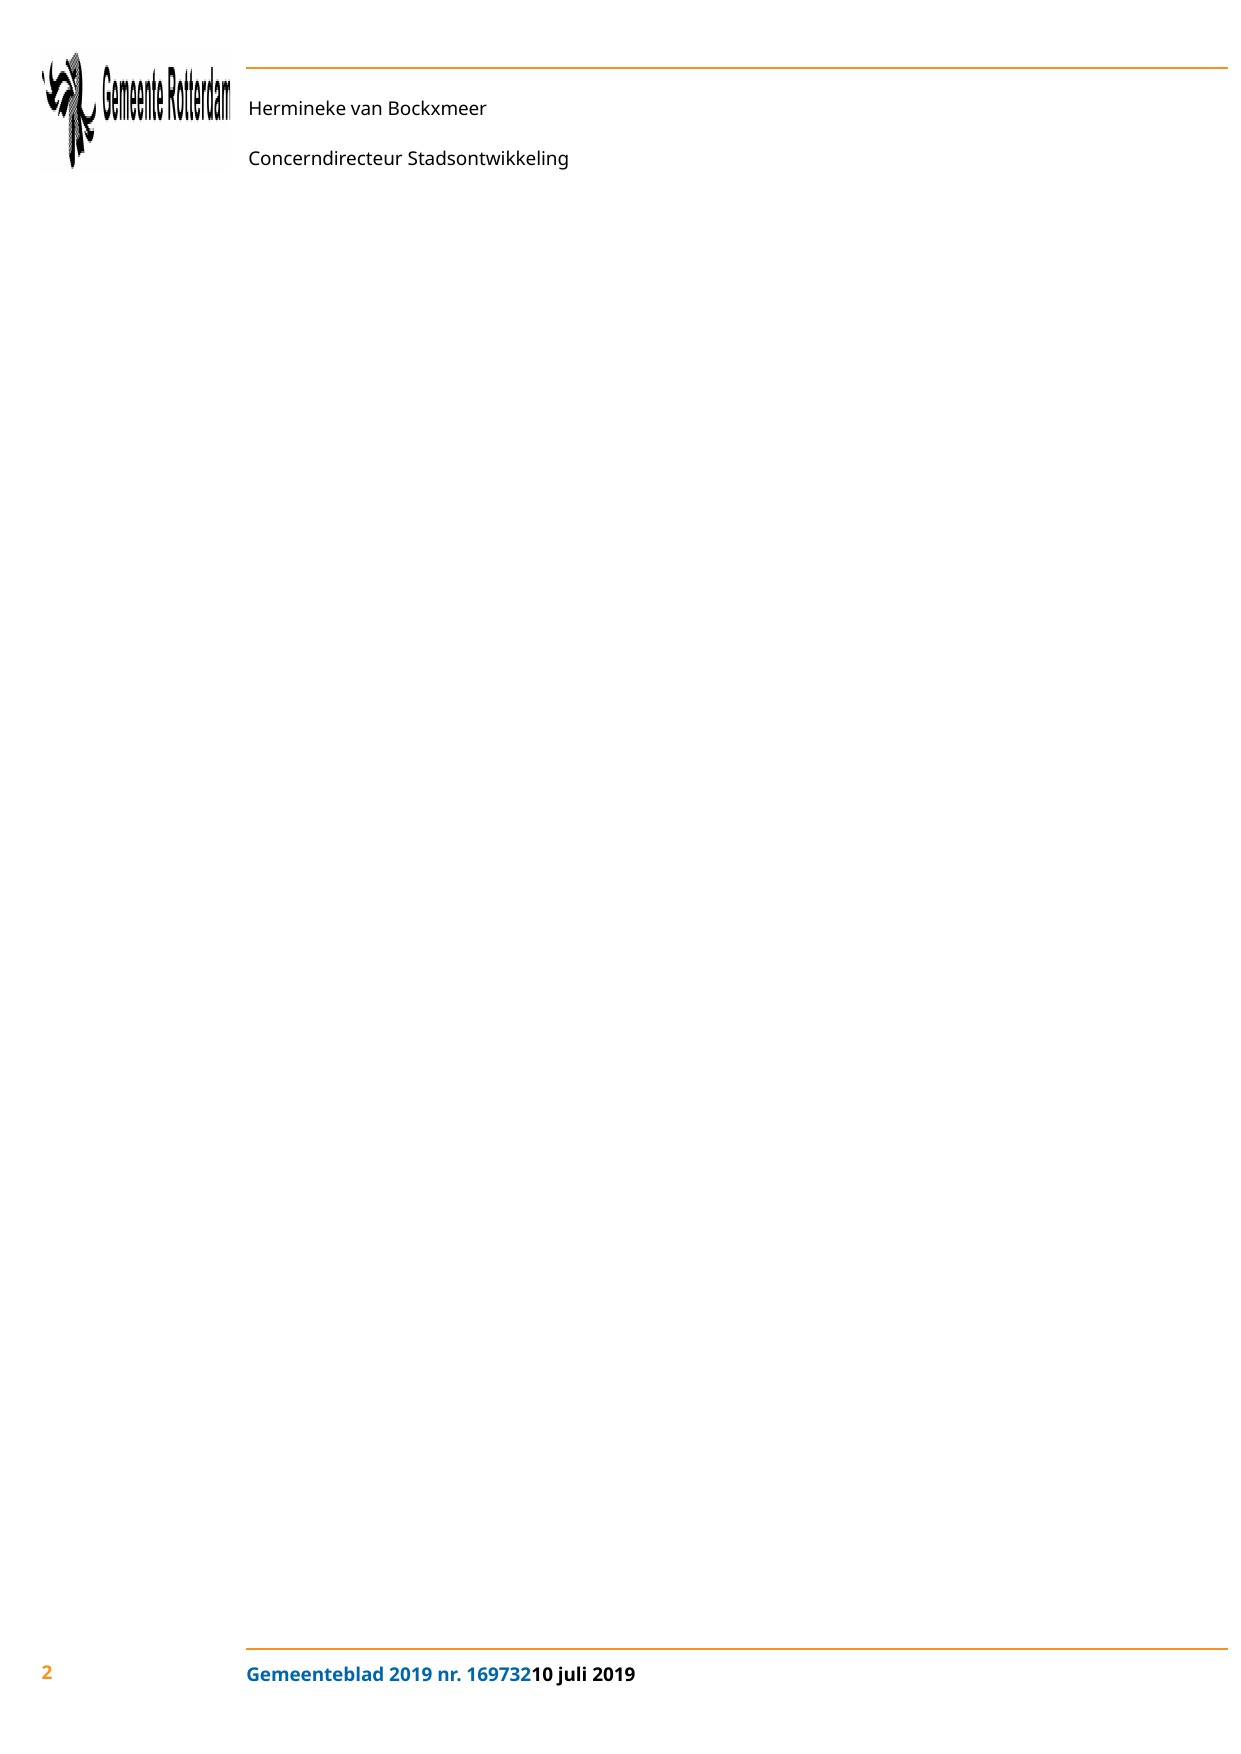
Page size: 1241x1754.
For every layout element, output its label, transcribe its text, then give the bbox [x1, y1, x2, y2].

text Hermineke van Bockxmeer [248, 95, 1152, 121]
picture [41, 47, 231, 172]
text Concerndirecteur Stadsontwikkeling [248, 145, 1152, 171]
